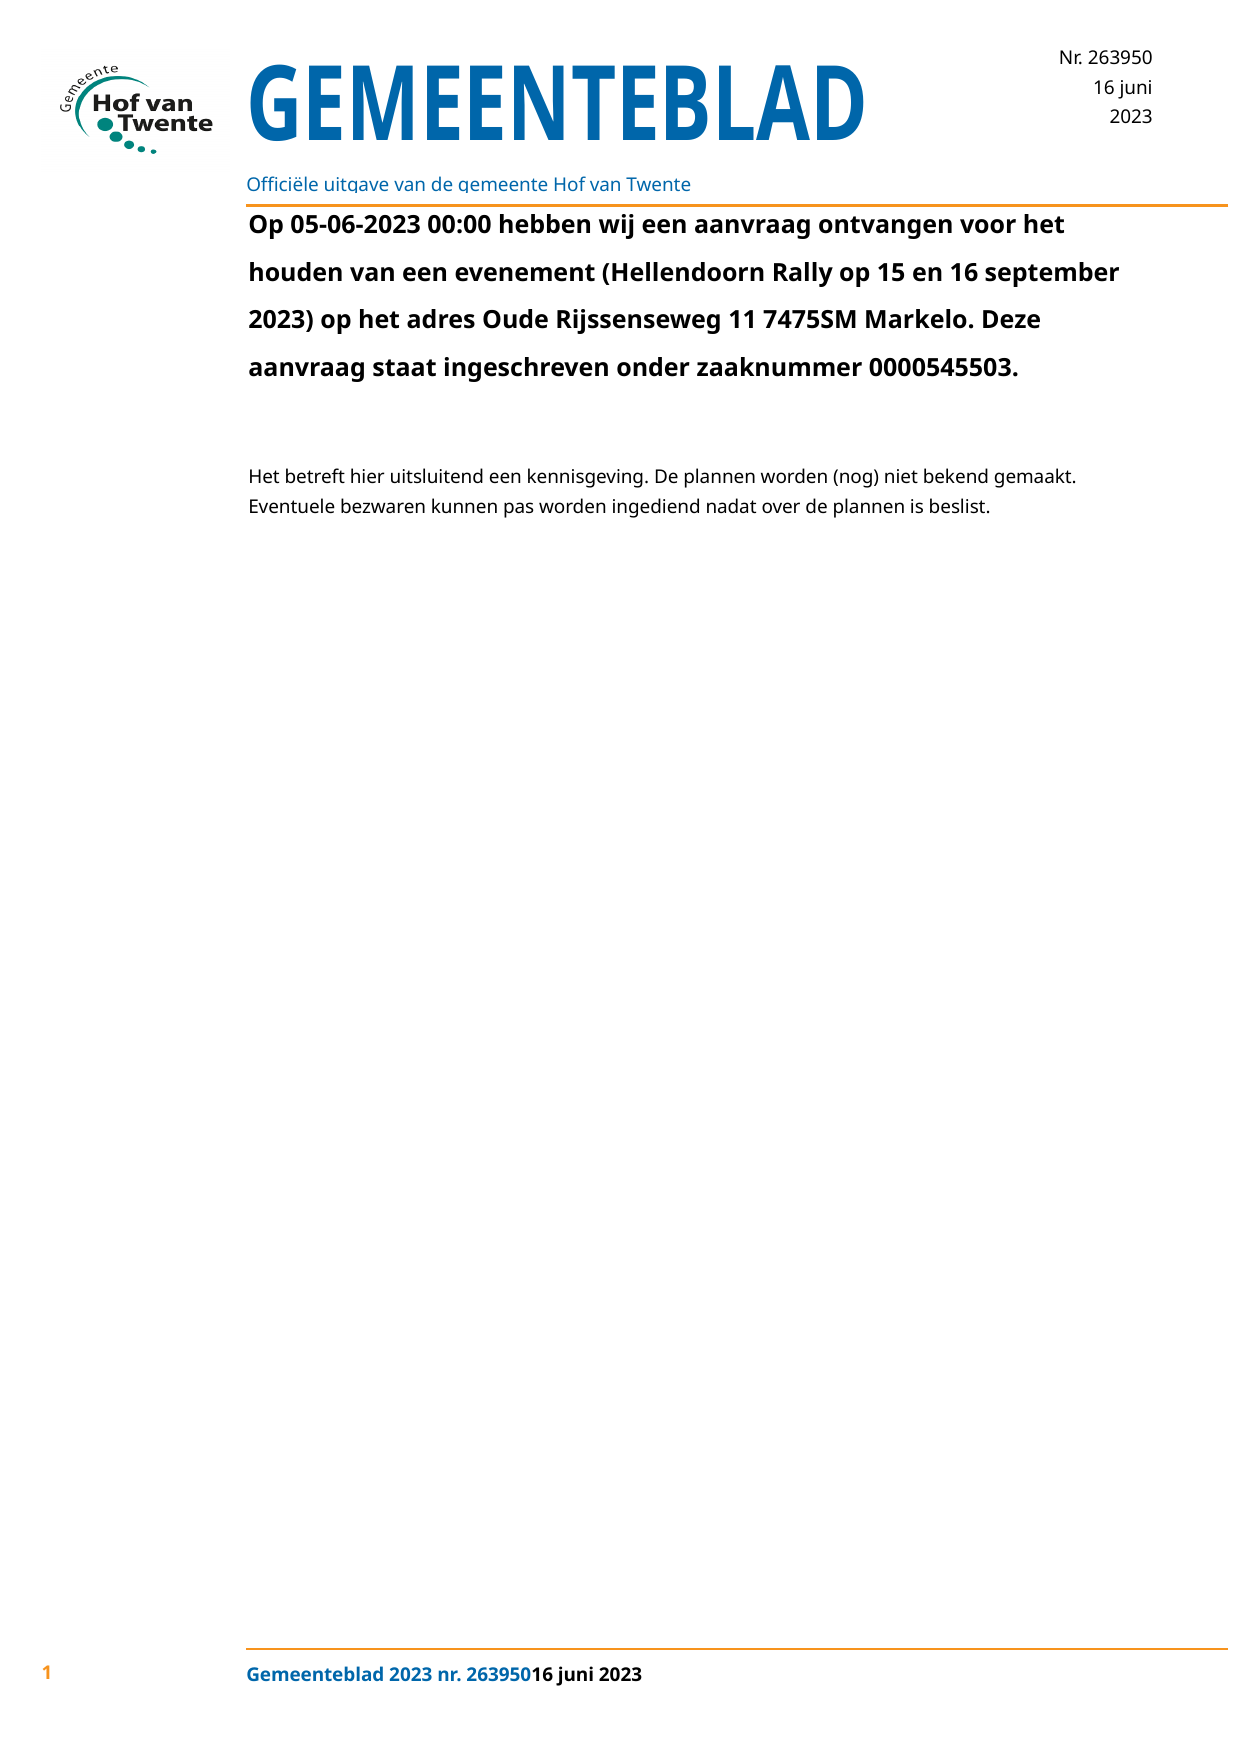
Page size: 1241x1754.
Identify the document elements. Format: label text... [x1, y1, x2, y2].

text Op 05-06-2023 00:00 hebben wij een aanvraag ontvangen voor het houden van een evenement (Hellendoorn Rally op 15 en 16 september 2023) op het adres Oude Rijssenseweg 11 7475SM Markelo. Deze aanvraag staat ingeschreven onder zaaknummer 0000545503. [248, 207, 1152, 384]
text Het betreft hier uitsluitend een kennisgeving. De plannen worden (nog) niet bekend gemaakt. Eventuele bezwaren kunnen pas worden ingediend nadat over de plannen is beslist. [248, 463, 1152, 519]
picture [41, 47, 231, 172]
